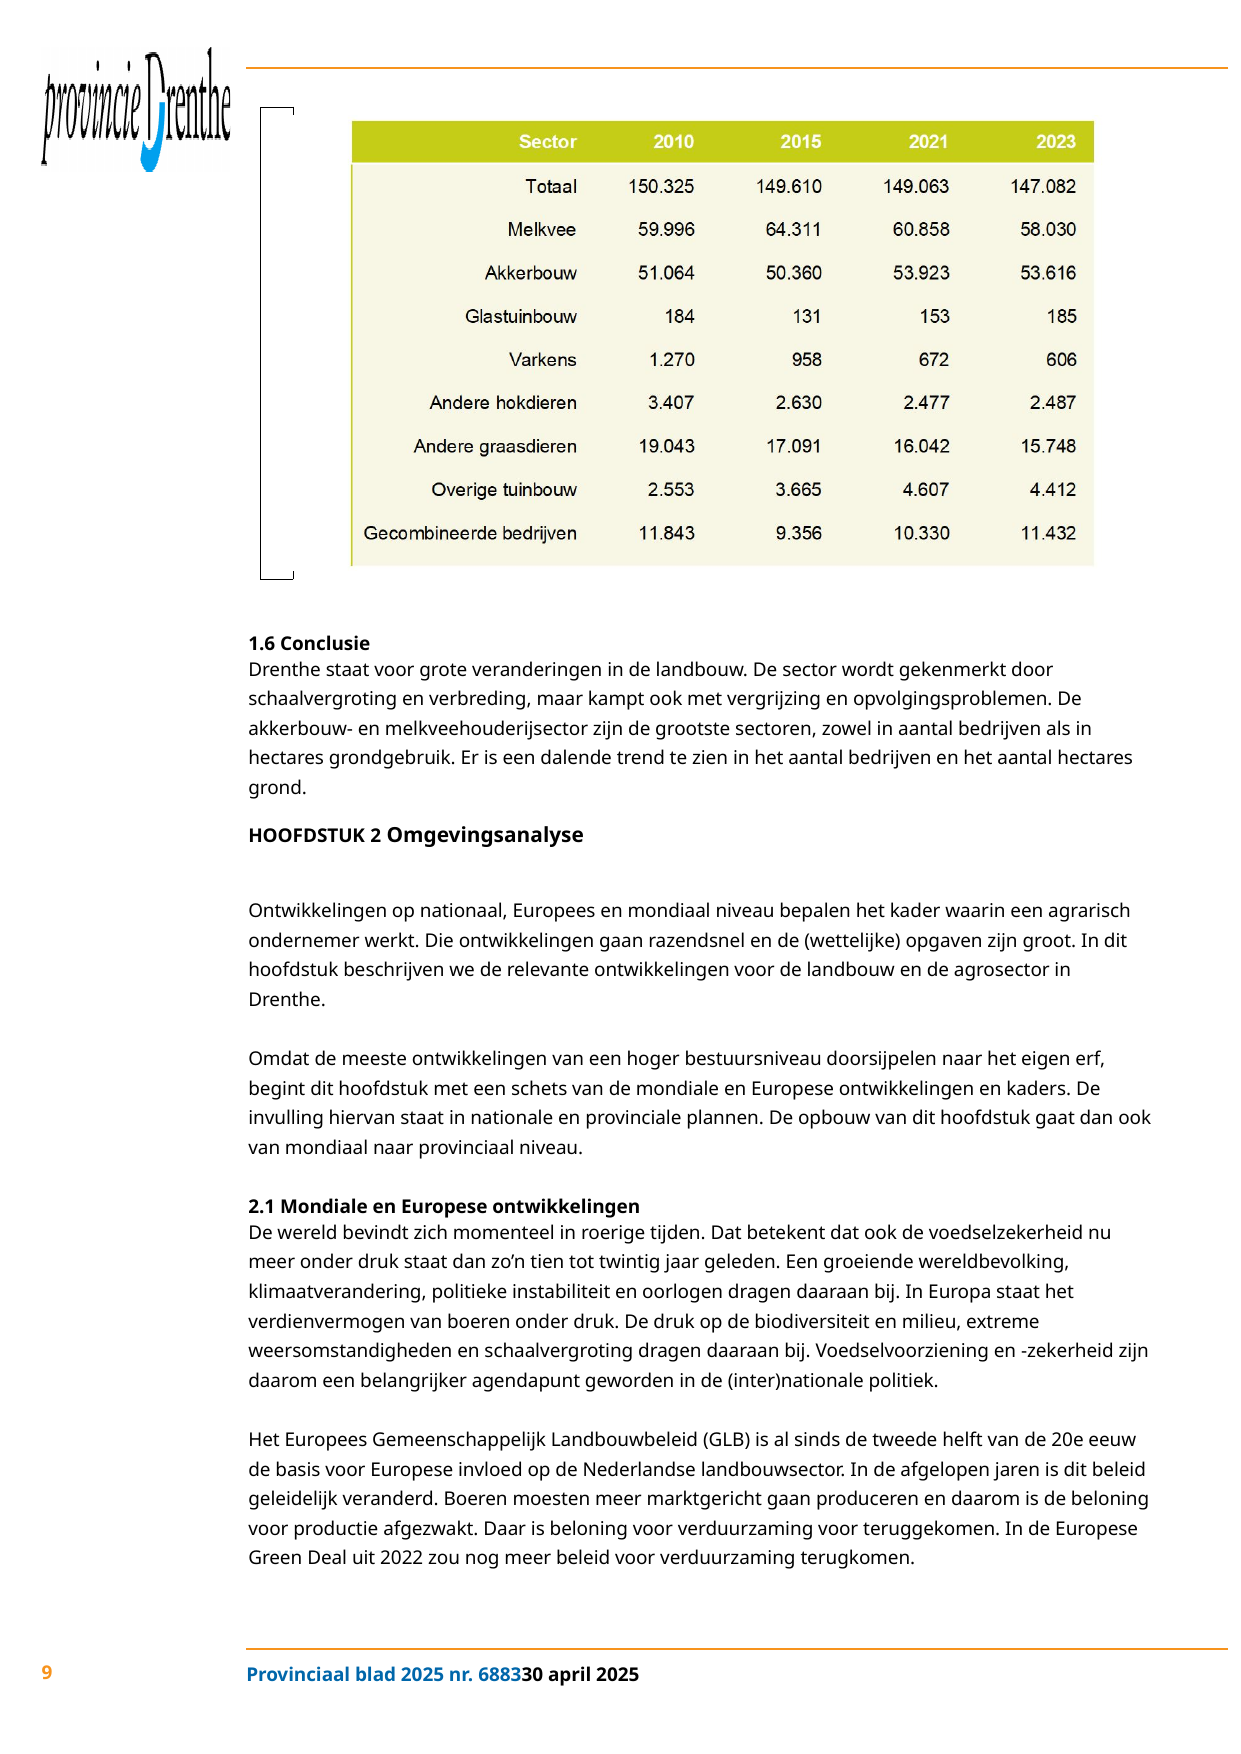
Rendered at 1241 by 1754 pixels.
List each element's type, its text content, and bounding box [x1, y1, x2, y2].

picture [268, 115, 1173, 571]
picture [41, 47, 231, 172]
text Drenthe staat voor grote veranderingen in de landbouw. De sector wordt gekenmerkt door schaalvergroting en verbreding, maar kampt ook met vergrijzing en opvolgingsproblemen. De akkerbouw- en melkveehouderijsector zijn de grootste sectoren, zowel in aantal bedrijven als in hectares grondgebruik. Er is een dalende trend te zien in het aantal bedrijven en het aantal hectares grond. [248, 656, 1152, 800]
text HOOFDSTUK 2 Omgevingsanalyse [248, 820, 1152, 848]
text Het Europees Gemeenschappelijk Landbouwbeleid (GLB) is al sinds de tweede helft van de 20e eeuw de basis voor Europese invloed op de Nederlandse landbouwsector. In de afgelopen jaren is dit beleid geleidelijk veranderd. Boeren moesten meer marktgericht gaan produceren en daarom is de beloning voor productie afgezwakt. Daar is beloning voor verduurzaming voor teruggekomen. In de Europese Green Deal uit 2022 zou nog meer beleid voor verduurzaming terugkomen. [248, 1426, 1152, 1570]
text Ontwikkelingen op nationaal, Europees en mondiaal niveau bepalen het kader waarin een agrarisch ondernemer werkt. Die ontwikkelingen gaan razendsnel en de (wettelijke) opgaven zijn groot. In dit hoofdstuk beschrijven we de relevante ontwikkelingen voor de landbouw en de agrosector in Drenthe. [248, 897, 1152, 1012]
text De wereld bevindt zich momenteel in roerige tijden. Dat betekent dat ook de voedselzekerheid nu meer onder druk staat dan zo’n tien tot twintig jaar geleden. Een groeiende wereldbevolking, klimaatverandering, politieke instabiliteit en oorlogen dragen daaraan bij. In Europa staat het verdienvermogen van boeren onder druk. De druk op de biodiversiteit en milieu, extreme weersomstandigheden en schaalvergroting dragen daaraan bij. Voedselvoorziening en -zekerheid zijn daarom een belangrijker agendapunt geworden in de (inter)nationale politiek. [248, 1219, 1152, 1393]
text 2.1 Mondiale en Europese ontwikkelingen [248, 1193, 1152, 1219]
text 1.6 Conclusie [248, 630, 1152, 656]
text Omdat de meeste ontwikkelingen van een hoger bestuursniveau doorsijpelen naar het eigen erf, begint dit hoofdstuk met een schets van de mondiale en Europese ontwikkelingen en kaders. De invulling hiervan staat in nationale en provinciale plannen. De opbouw van dit hoofdstuk gaat dan ook van mondiaal naar provinciaal niveau. [248, 1045, 1152, 1160]
